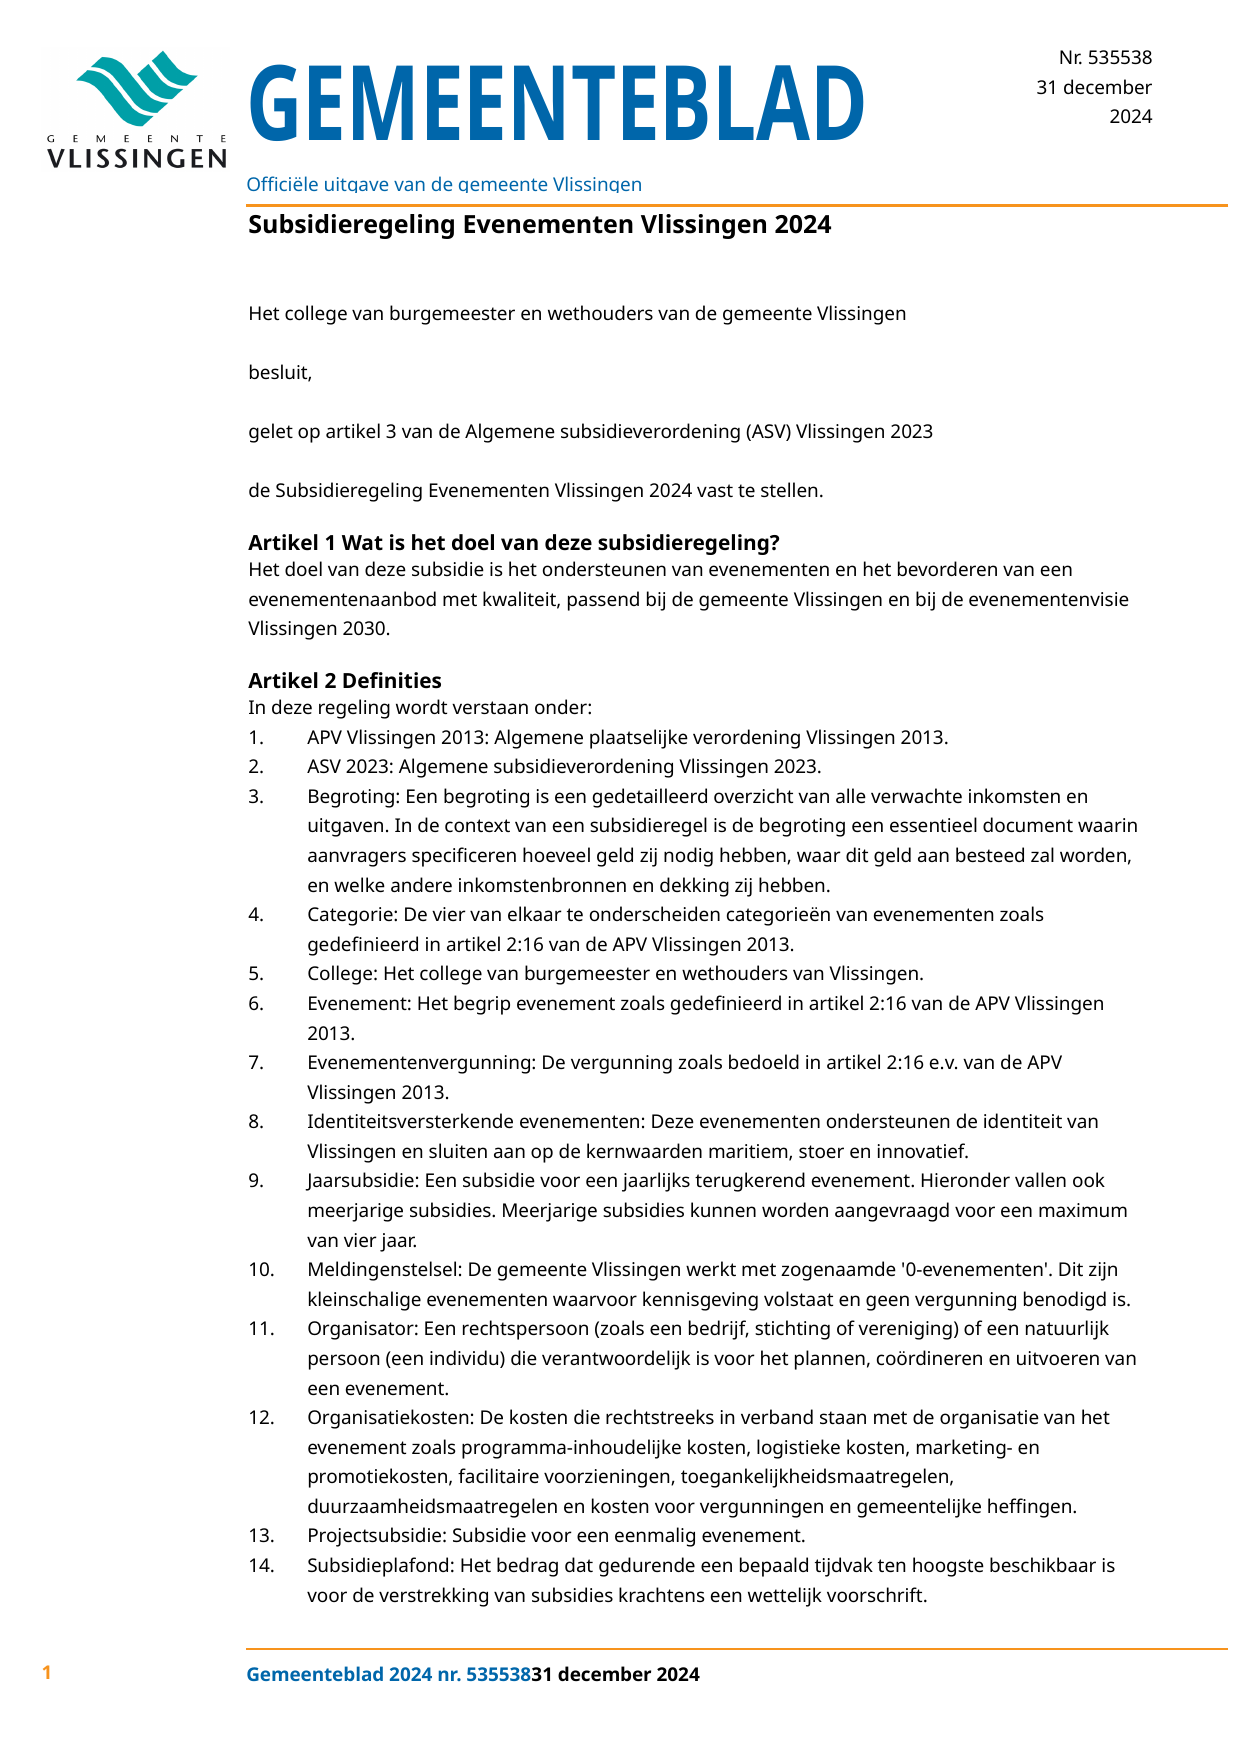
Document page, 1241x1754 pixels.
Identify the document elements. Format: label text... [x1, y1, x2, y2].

text Het college van burgemeester en wethouders van de gemeente Vlissingen [248, 300, 1152, 326]
text Artikel 1 Wat is het doel van deze subsidieregeling? [248, 528, 1152, 556]
text gelet op artikel 3 van de Algemene subsidieverordening (ASV) Vlissingen 2023 [248, 418, 1152, 444]
list Evenementenvergunning: De vergunning zoals bedoeld in artikel 2:16 e.v. van de APV Vlissingen 2013. [248, 1049, 1152, 1104]
list ASV 2023: Algemene subsidieverordening Vlissingen 2023. [248, 753, 1152, 779]
text de Subsidieregeling Evenementen Vlissingen 2024 vast te stellen. [248, 477, 1152, 503]
list Organisator: Een rechtspersoon (zoals een bedrijf, stichting of vereniging) of een natuurlijk persoon (een individu) die verantwoordelijk is voor het plannen, coördineren en uitvoeren van een evenement. [248, 1316, 1152, 1400]
text Artikel 2 Definities [248, 666, 1152, 694]
text In deze regeling wordt verstaan onder: [248, 694, 1152, 720]
list Subsidieplafond: Het bedrag dat gedurende een bepaald tijdvak ten hoogste beschikbaar is voor de verstrekking van subsidies krachtens een wettelijk voorschrift. [248, 1552, 1152, 1607]
list Categorie: De vier van elkaar te onderscheiden categorieën van evenementen zoals gedefinieerd in artikel 2:16 van de APV Vlissingen 2013. [248, 901, 1152, 957]
list Begroting: Een begroting is een gedetailleerd overzicht van alle verwachte inkomsten en uitgaven. In de context van een subsidieregel is de begroting een essentieel document waarin aanvragers specificeren hoeveel geld zij nodig hebben, waar dit geld aan besteed zal worden, en welke andere inkomstenbronnen en dekking zij hebben. [248, 783, 1152, 897]
list Projectsubsidie: Subsidie voor een eenmalig evenement. [248, 1523, 1152, 1548]
list Evenement: Het begrip evenement zoals gedefinieerd in artikel 2:16 van de APV Vlissingen 2013. [248, 990, 1152, 1045]
picture [41, 47, 231, 172]
list Meldingenstelsel: De gemeente Vlissingen werkt met zogenaamde '0-evenementen'. Dit zijn kleinschalige evenementen waarvoor kennisgeving volstaat en geen vergunning benodigd is. [248, 1256, 1152, 1312]
list College: Het college van burgemeester en wethouders van Vlissingen. [248, 961, 1152, 986]
list Jaarsubsidie: Een subsidie voor een jaarlijks terugkerend evenement. Hieronder vallen ook meerjarige subsidies. Meerjarige subsidies kunnen worden aangevraagd voor een maximum van vier jaar. [248, 1168, 1152, 1252]
list APV Vlissingen 2013: Algemene plaatselijke verordening Vlissingen 2013. [248, 724, 1152, 749]
text besluit, [248, 359, 1152, 385]
text Het doel van deze subsidie is het ondersteunen van evenementen en het bevorderen van een evenementenaanbod met kwaliteit, passend bij de gemeente Vlissingen en bij de evenementenvisie Vlissingen 2030. [248, 556, 1152, 641]
list Identiteitsversterkende evenementen: Deze evenementen ondersteunen de identiteit van Vlissingen en sluiten aan op de kernwaarden maritiem, stoer en innovatief. [248, 1108, 1152, 1164]
text Subsidieregeling Evenementen Vlissingen 2024 [248, 207, 1152, 241]
list Organisatiekosten: De kosten die rechtstreeks in verband staan met de organisatie van het evenement zoals programma-inhoudelijke kosten, logistieke kosten, marketing- en promotiekosten, facilitaire voorzieningen, toegankelijkheidsmaatregelen, duurzaamheidsmaatregelen en kosten voor vergunningen en gemeentelijke heffingen. [248, 1404, 1152, 1519]
